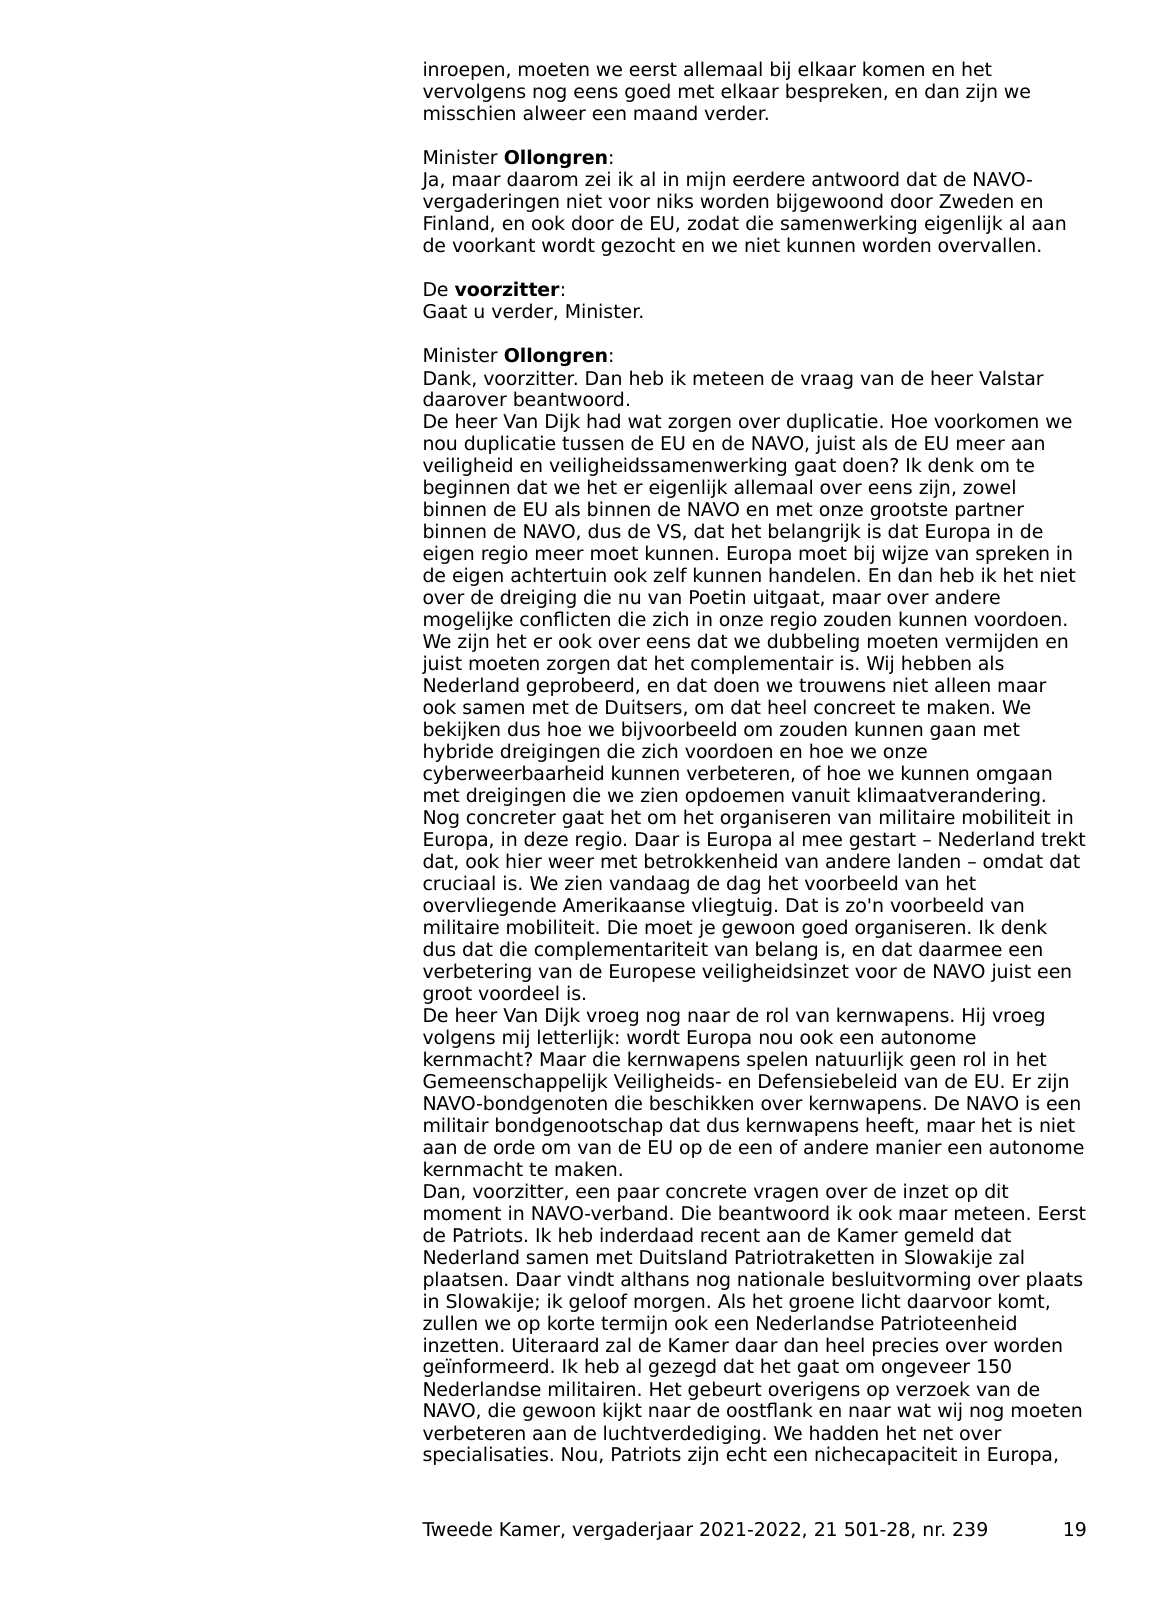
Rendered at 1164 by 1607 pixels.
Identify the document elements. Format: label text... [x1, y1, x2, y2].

text Ja, maar daarom zei ik al in mijn eerdere antwoord dat de NAVO-vergaderingen niet voor niks worden bijgewoond door Zweden en Finland, en ook door de EU, zodat die samenwerking eigenlijk al aan de voorkant wordt gezocht en we niet kunnen worden overvallen. [422, 169, 1087, 257]
text Dan, voorzitter, een paar concrete vragen over de inzet op dit moment in NAVO-verband. Die beantwoord ik ook maar meteen. Eerst de Patriots. Ik heb inderdaad recent aan de Kamer gemeld dat Nederland samen met Duitsland Patriotraketten in Slowakije zal plaatsen. Daar vindt althans nog nationale besluitvorming over plaats in Slowakije; ik geloof morgen. Als het groene licht daarvoor komt, zullen we op korte termijn ook een Nederlandse Patrioteenheid inzetten. Uiteraard zal de Kamer daar dan heel precies over worden geïnformeerd. Ik heb al gezegd dat het gaat om ongeveer 150 Nederlandse militairen. Het gebeurt overigens op verzoek van de NAVO, die gewoon kijkt naar de oostflank en naar wat wij nog moeten verbeteren aan de luchtverdediging. We hadden het net over specialisaties. Nou, Patriots zijn echt een nichecapaciteit in Europa, [422, 1181, 1087, 1466]
text Gaat u verder, Minister. [422, 301, 1087, 323]
text Minister Ollongren: [422, 147, 1087, 169]
text inroepen, moeten we eerst allemaal bij elkaar komen en het vervolgens nog eens goed met elkaar bespreken, en dan zijn we misschien alweer een maand verder. [422, 59, 1087, 125]
text Dank, voorzitter. Dan heb ik meteen de vraag van de heer Valstar daarover beantwoord. [422, 367, 1087, 411]
text De voorzitter: [422, 279, 1087, 301]
text De heer Van Dijk vroeg nog naar de rol van kernwapens. Hij vroeg volgens mij letterlijk: wordt Europa nou ook een autonome kernmacht? Maar die kernwapens spelen natuurlijk geen rol in het Gemeenschappelijk Veiligheids- en Defensiebeleid van de EU. Er zijn NAVO-bondgenoten die beschikken over kernwapens. De NAVO is een militair bondgenootschap dat dus kernwapens heeft, maar het is niet aan de orde om van de EU op de een of andere manier een autonome kernmacht te maken. [422, 1005, 1087, 1181]
text Minister Ollongren: [422, 345, 1087, 367]
text De heer Van Dijk had wat zorgen over duplicatie. Hoe voorkomen we nou duplicatie tussen de EU en de NAVO, juist als de EU meer aan veiligheid en veiligheidssamenwerking gaat doen? Ik denk om te beginnen dat we het er eigenlijk allemaal over eens zijn, zowel binnen de EU als binnen de NAVO en met onze grootste partner binnen de NAVO, dus de VS, dat het belangrijk is dat Europa in de eigen regio meer moet kunnen. Europa moet bij wijze van spreken in de eigen achtertuin ook zelf kunnen handelen. En dan heb ik het niet over de dreiging die nu van Poetin uitgaat, maar over andere mogelijke conflicten die zich in onze regio zouden kunnen voordoen. We zijn het er ook over eens dat we dubbeling moeten vermijden en juist moeten zorgen dat het complementair is. Wij hebben als Nederland geprobeerd, en dat doen we trouwens niet alleen maar ook samen met de Duitsers, om dat heel concreet te maken. We bekijken dus hoe we bijvoorbeeld om zouden kunnen gaan met hybride dreigingen die zich voordoen en hoe we onze cyberweerbaarheid kunnen verbeteren, of hoe we kunnen omgaan met dreigingen die we zien opdoemen vanuit klimaatverandering. Nog concreter gaat het om het organiseren van militaire mobiliteit in Europa, in deze regio. Daar is Europa al mee gestart – Nederland trekt dat, ook hier weer met betrokkenheid van andere landen – omdat dat cruciaal is. We zien vandaag de dag het voorbeeld van het overvliegende Amerikaanse vliegtuig. Dat is zo'n voorbeeld van militaire mobiliteit. Die moet je gewoon goed organiseren. Ik denk dus dat die complementariteit van belang is, en dat daarmee een verbetering van de Europese veiligheidsinzet voor de NAVO juist een groot voordeel is. [422, 411, 1087, 1005]
